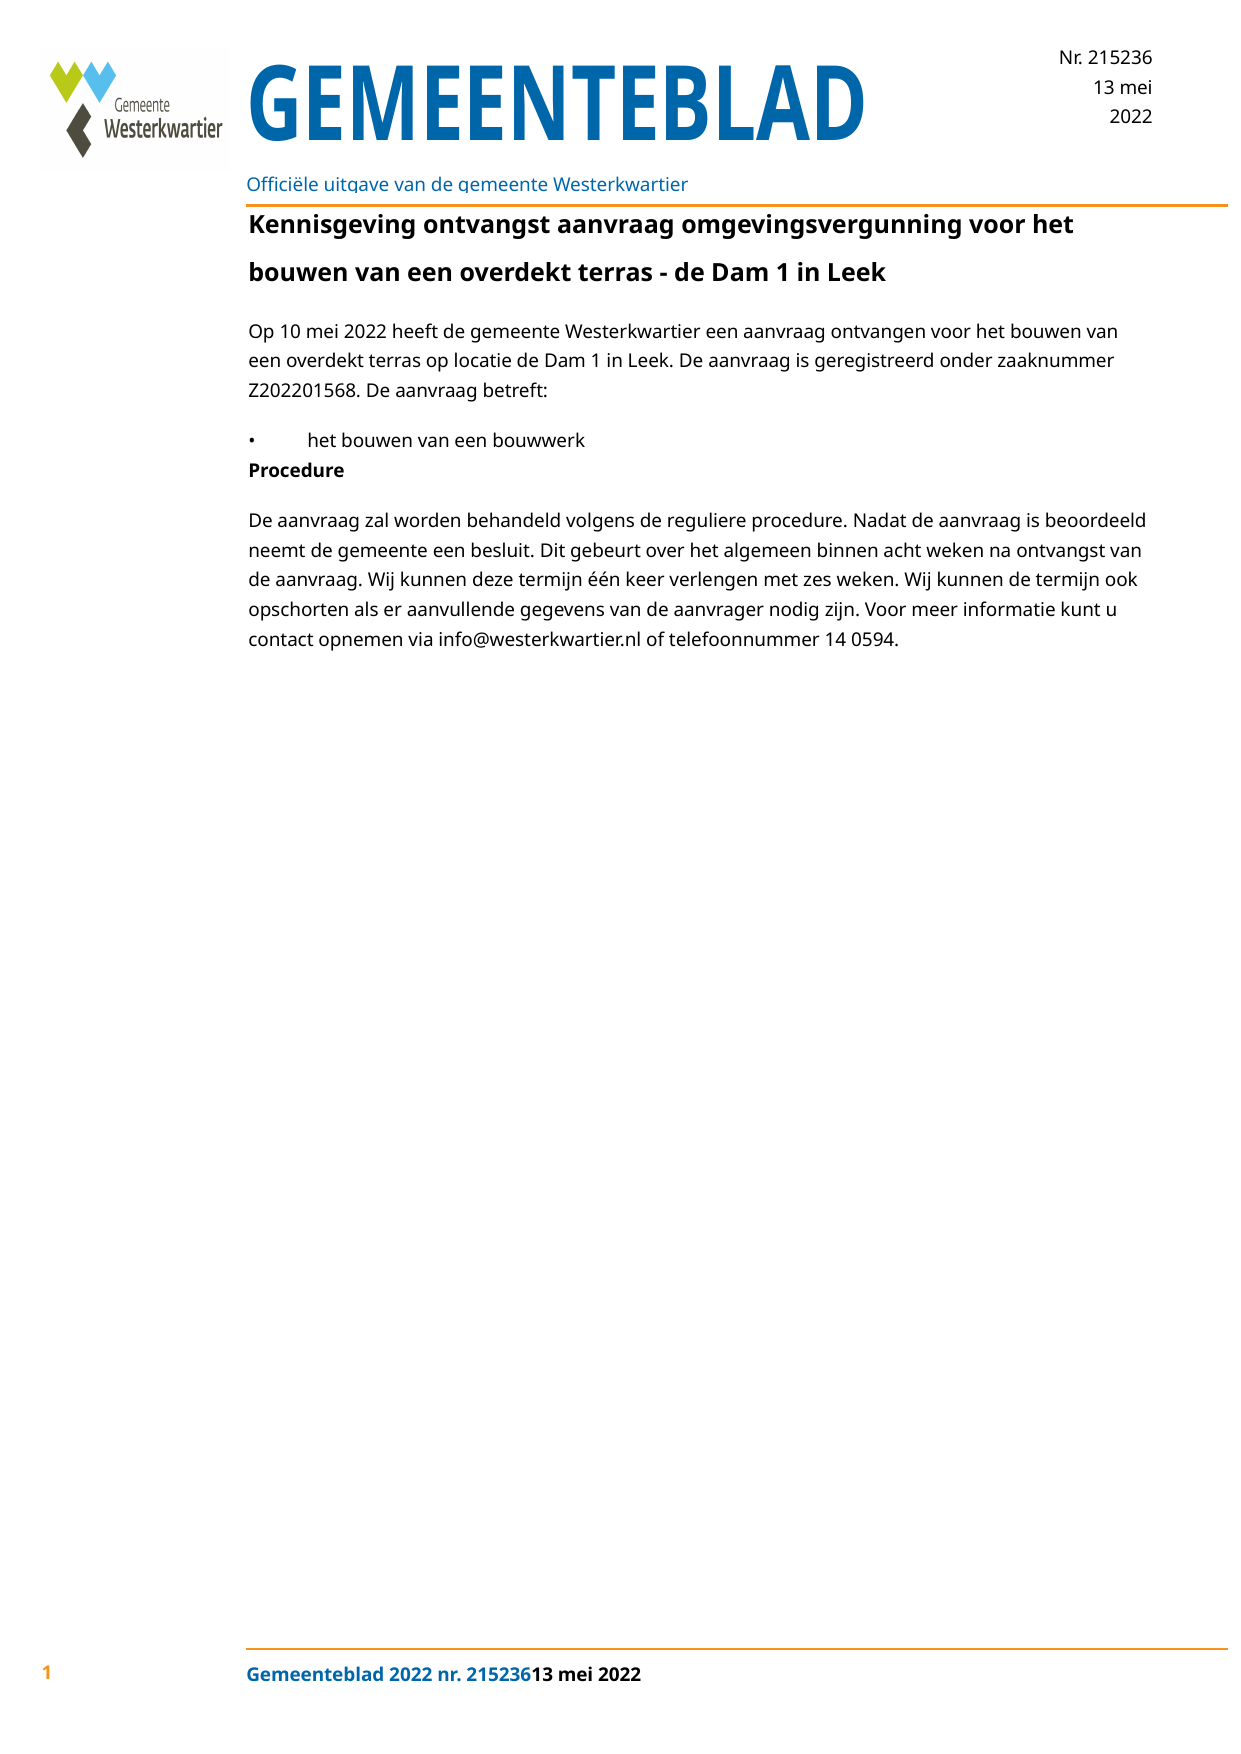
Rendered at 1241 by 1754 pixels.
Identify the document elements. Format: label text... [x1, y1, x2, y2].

text Kennisgeving ontvangst aanvraag omgevingsvergunning voor het bouwen van een overdekt terras - de Dam 1 in Leek [248, 207, 1152, 288]
picture [41, 47, 231, 172]
text Op 10 mei 2022 heeft de gemeente Westerkwartier een aanvraag ontvangen voor het bouwen van een overdekt terras op locatie de Dam 1 in Leek. De aanvraag is geregistreerd onder zaaknummer Z202201568. De aanvraag betreft: [248, 318, 1152, 403]
text De aanvraag zal worden behandeld volgens de reguliere procedure. Nadat de aanvraag is beoordeeld neemt de gemeente een besluit. Dit gebeurt over het algemeen binnen acht weken na ontvangst van de aanvraag. Wij kunnen deze termijn één keer verlengen met zes weken. Wij kunnen de termijn ook opschorten als er aanvullende gegevens van de aanvrager nodig zijn. Voor meer informatie kunt u contact opnemen via info@westerkwartier.nl of telefoonnummer 14 0594. [248, 507, 1152, 652]
text Procedure [248, 457, 1152, 483]
list het bouwen van een bouwwerk [248, 427, 1152, 453]
